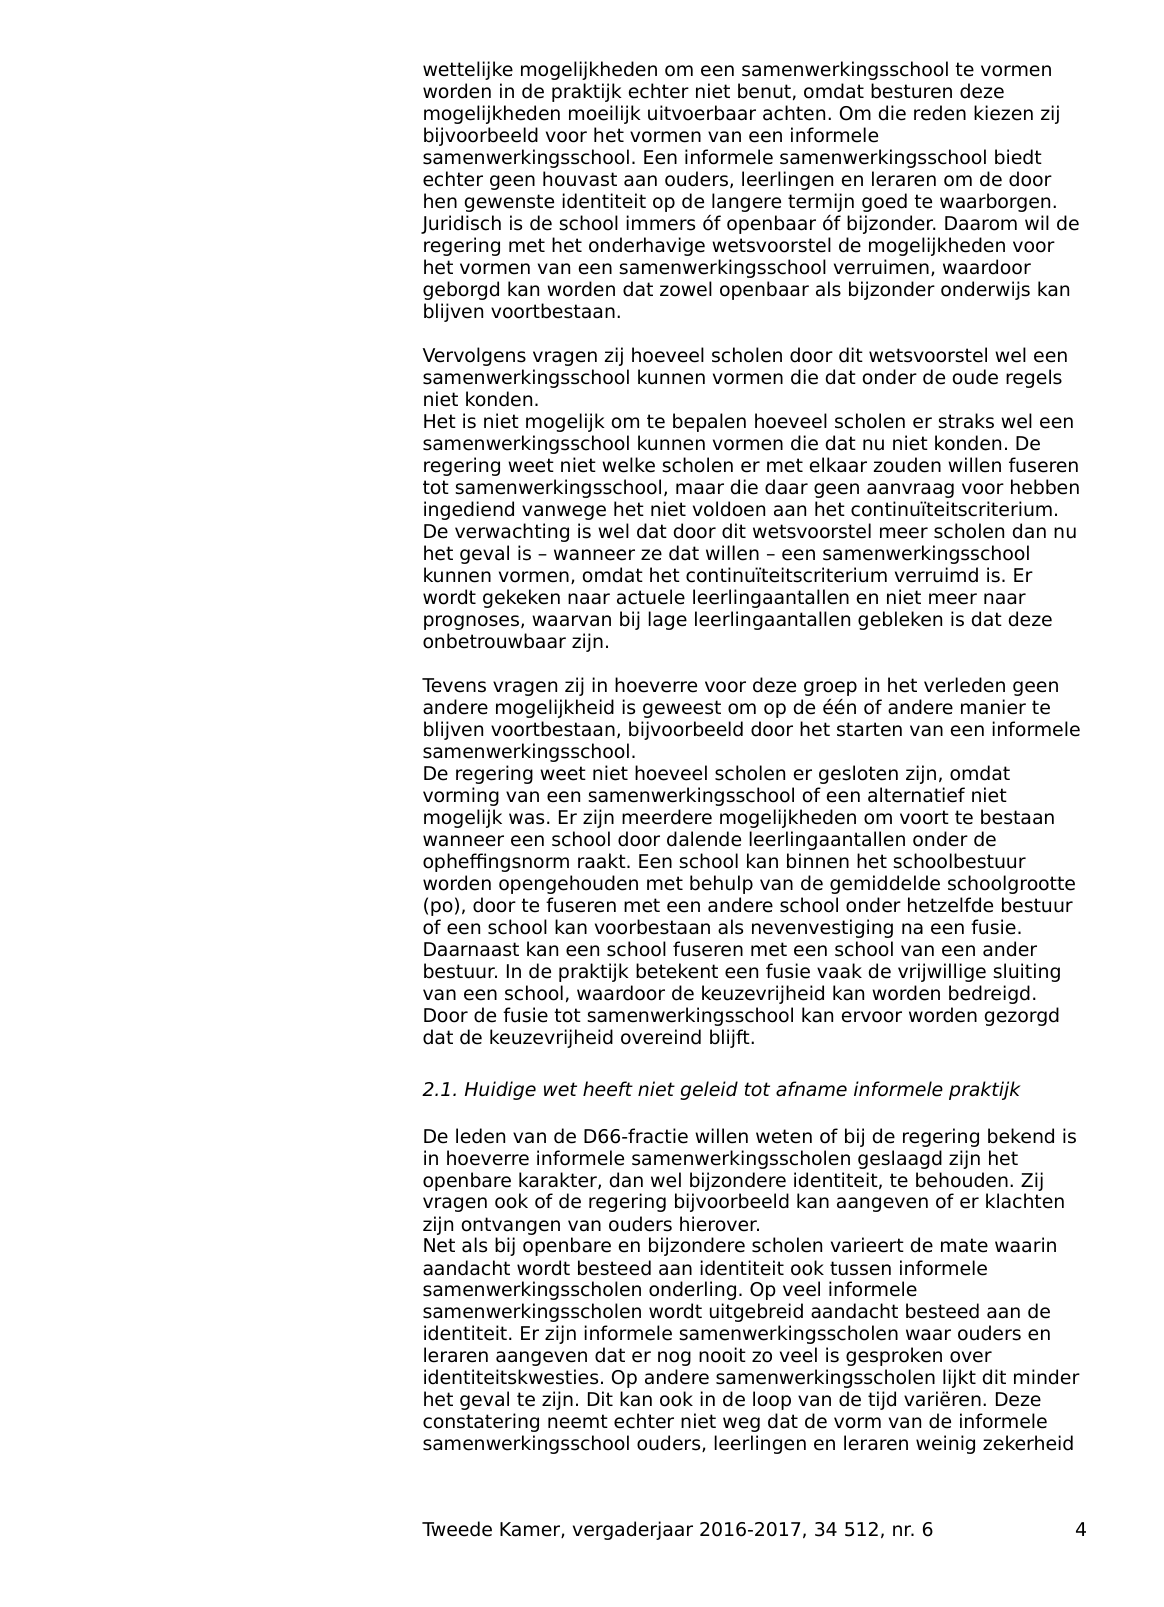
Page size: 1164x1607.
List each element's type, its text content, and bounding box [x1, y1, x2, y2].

text Het is niet mogelijk om te bepalen hoeveel scholen er straks wel een samenwerkingsschool kunnen vormen die dat nu niet konden. De regering weet niet welke scholen er met elkaar zouden willen fuseren tot samenwerkingsschool, maar die daar geen aanvraag voor hebben ingediend vanwege het niet voldoen aan het continuïteitscriterium. De verwachting is wel dat door dit wetsvoorstel meer scholen dan nu het geval is – wanneer ze dat willen – een samenwerkingsschool kunnen vormen, omdat het continuïteitscriterium verruimd is. Er wordt gekeken naar actuele leerlingaantallen en niet meer naar prognoses, waarvan bij lage leerlingaantallen gebleken is dat deze onbetrouwbaar zijn. [422, 411, 1087, 653]
text Net als bij openbare en bijzondere scholen varieert de mate waarin aandacht wordt besteed aan identiteit ook tussen informele samenwerkingsscholen onderling. Op veel informele samenwerkingsscholen wordt uitgebreid aandacht besteed aan de identiteit. Er zijn informele samenwerkingsscholen waar ouders en leraren aangeven dat er nog nooit zo veel is gesproken over identiteitskwesties. Op andere samenwerkingsscholen lijkt dit minder het geval te zijn. Dit kan ook in de loop van de tijd variëren. Deze constatering neemt echter niet weg dat de vorm van de informele samenwerkingsschool ouders, leerlingen en leraren weinig zekerheid [422, 1235, 1087, 1455]
text Vervolgens vragen zij hoeveel scholen door dit wetsvoorstel wel een samenwerkingsschool kunnen vormen die dat onder de oude regels niet konden. [422, 345, 1087, 411]
text De leden van de D66-fractie willen weten of bij de regering bekend is in hoeverre informele samenwerkingsscholen geslaagd zijn het openbare karakter, dan wel bijzondere identiteit, te behouden. Zij vragen ook of de regering bijvoorbeeld kan aangeven of er klachten zijn ontvangen van ouders hierover. [422, 1126, 1087, 1235]
text Tevens vragen zij in hoeverre voor deze groep in het verleden geen andere mogelijkheid is geweest om op de één of andere manier te blijven voortbestaan, bijvoorbeeld door het starten van een informele samenwerkingsschool. [422, 675, 1087, 763]
text De regering weet niet hoeveel scholen er gesloten zijn, omdat vorming van een samenwerkingsschool of een alternatief niet mogelijk was. Er zijn meerdere mogelijkheden om voort te bestaan wanneer een school door dalende leerlingaantallen onder de opheffingsnorm raakt. Een school kan binnen het schoolbestuur worden opengehouden met behulp van de gemiddelde schoolgrootte (po), door te fuseren met een andere school onder hetzelfde bestuur of een school kan voorbestaan als nevenvestiging na een fusie. Daarnaast kan een school fuseren met een school van een ander bestuur. In de praktijk betekent een fusie vaak de vrijwillige sluiting van een school, waardoor de keuzevrijheid kan worden bedreigd. Door de fusie tot samenwerkingsschool kan ervoor worden gezorgd dat de keuzevrijheid overeind blijft. [422, 763, 1087, 1048]
text wettelijke mogelijkheden om een samenwerkingsschool te vormen worden in de praktijk echter niet benut, omdat besturen deze mogelijkheden moeilijk uitvoerbaar achten. Om die reden kiezen zij bijvoorbeeld voor het vormen van een informele samenwerkingsschool. Een informele samenwerkingsschool biedt echter geen houvast aan ouders, leerlingen en leraren om de door hen gewenste identiteit op de langere termijn goed te waarborgen. Juridisch is de school immers óf openbaar óf bijzonder. Daarom wil de regering met het onderhavige wetsvoorstel de mogelijkheden voor het vormen van een samenwerkingsschool verruimen, waardoor geborgd kan worden dat zowel openbaar als bijzonder onderwijs kan blijven voortbestaan. [422, 59, 1087, 323]
subtitle 2.1. Huidige wet heeft niet geleid tot afname informele praktijk [422, 1078, 1087, 1101]
